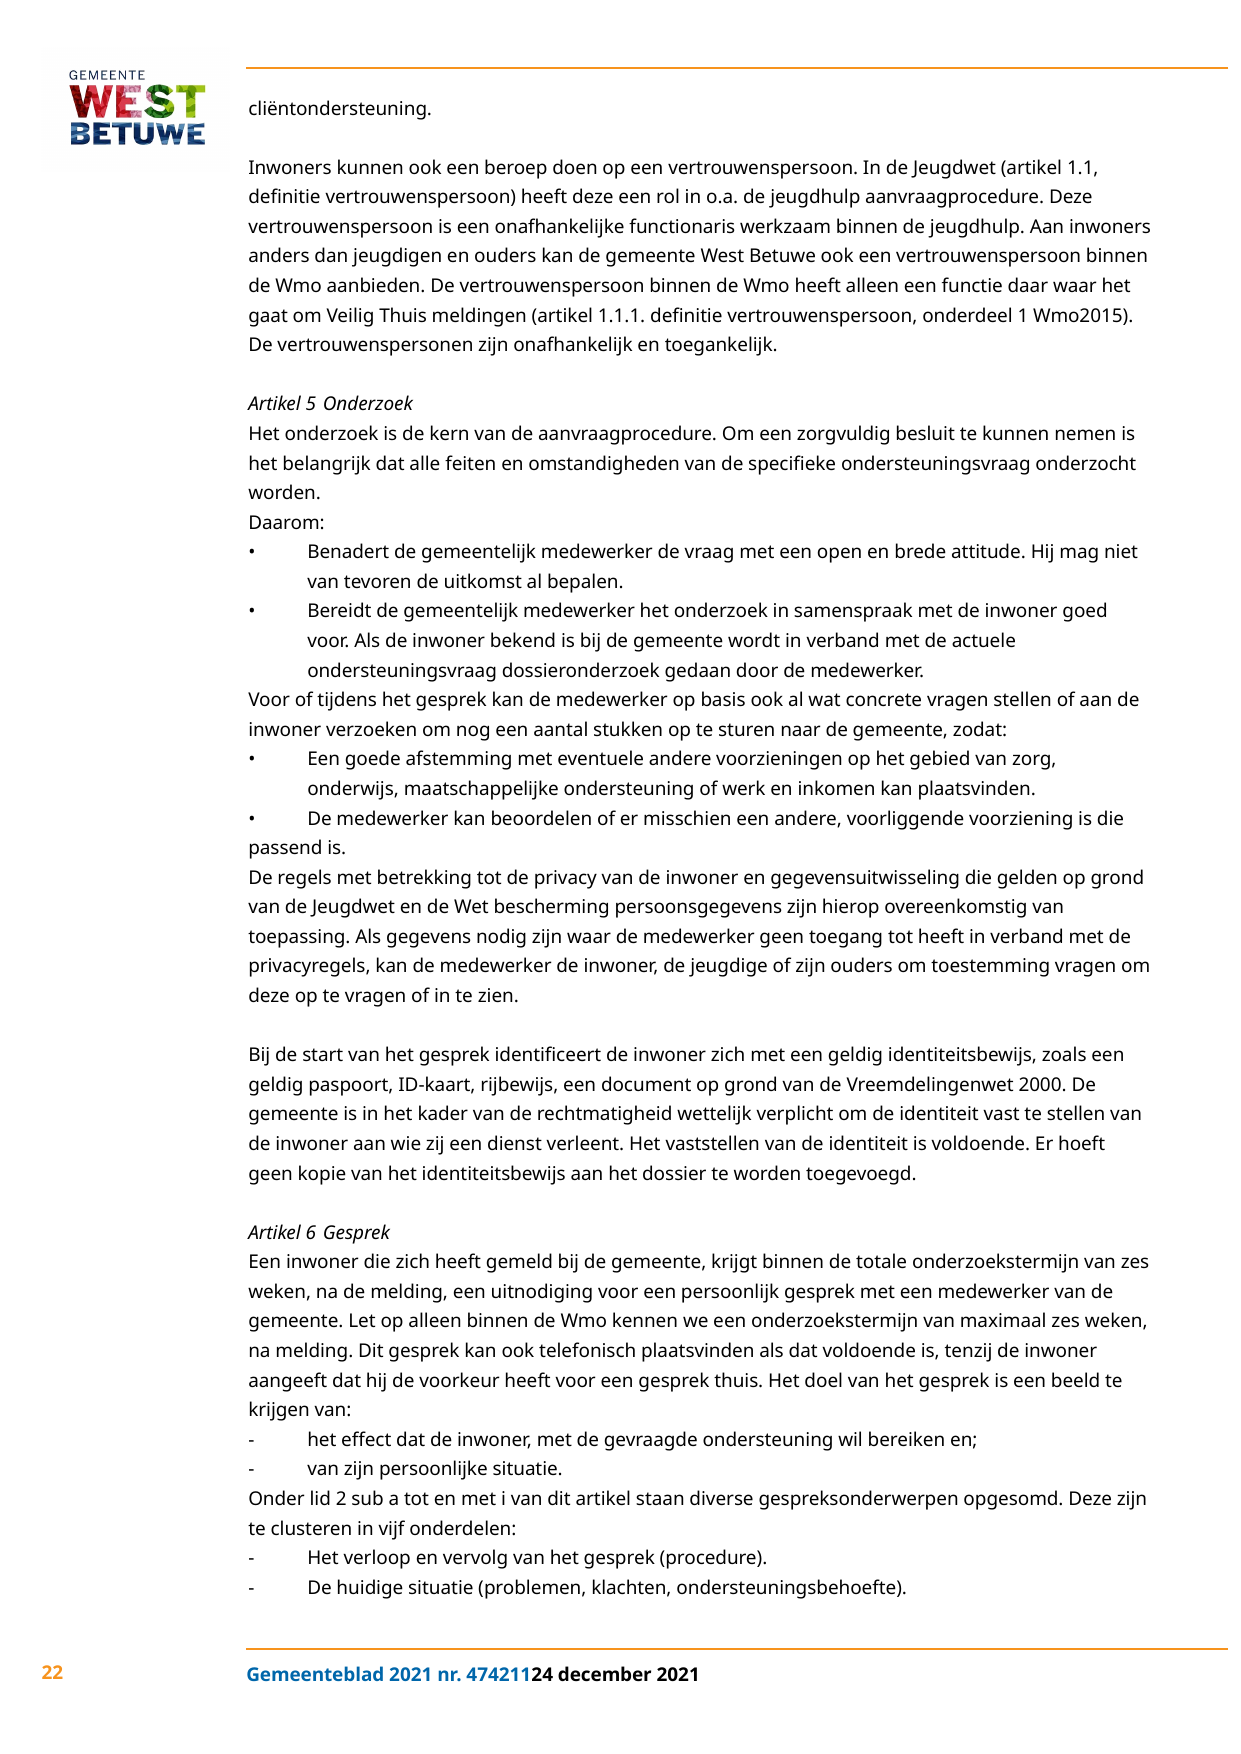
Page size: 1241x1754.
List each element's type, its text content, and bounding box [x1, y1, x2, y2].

text Een inwoner die zich heeft gemeld bij de gemeente, krijgt binnen de totale onderzoekstermijn van zes weken, na de melding, een uitnodiging voor een persoonlijk gesprek met een medewerker van de gemeente. Let op alleen binnen de Wmo kennen we een onderzoekstermijn van maximaal zes weken, na melding. Dit gesprek kan ook telefonisch plaatsvinden als dat voldoende is, tenzij de inwoner aangeeft dat hij de voorkeur heeft voor een gesprek thuis. Het doel van het gesprek is een beeld te krijgen van: [248, 1248, 1152, 1422]
text Artikel 5 Onderzoek [248, 391, 1152, 416]
text passend is. [248, 834, 1152, 860]
text De regels met betrekking tot de privacy van de inwoner en gegevensuitwisseling die gelden op grond van de Jeugdwet en de Wet bescherming persoonsgegevens zijn hierop overeenkomstig van toepassing. Als gegevens nodig zijn waar de medewerker geen toegang tot heeft in verband met de privacyregels, kan de medewerker de inwoner, de jeugdige of zijn ouders om toestemming vragen om deze op te vragen of in te zien. [248, 864, 1152, 1008]
list Benadert de gemeentelijk medewerker de vraag met een open en brede attitude. Hij mag niet van tevoren de uitkomst al bepalen. [248, 538, 1152, 594]
list Een goede afstemming met eventuele andere voorzieningen op het gebied van zorg, onderwijs, maatschappelijke ondersteuning of werk en inkomen kan plaatsvinden. [248, 746, 1152, 801]
list het effect dat de inwoner, met de gevraagde ondersteuning wil bereiken en; [248, 1426, 1152, 1452]
picture [41, 47, 231, 172]
text Daarom: [248, 509, 1152, 535]
text Onder lid 2 sub a tot en met i van dit artikel staan diverse gespreksonderwerpen opgesomd. Deze zijn te clusteren in vijf onderdelen: [248, 1485, 1152, 1541]
list van zijn persoonlijke situatie. [248, 1456, 1152, 1481]
text cliëntondersteuning. [248, 95, 1152, 121]
text Inwoners kunnen ook een beroep doen op een vertrouwenspersoon. In de Jeugdwet (artikel 1.1, definitie vertrouwenspersoon) heeft deze een rol in o.a. de jeugdhulp aanvraagprocedure. Deze vertrouwenspersoon is een onafhankelijke functionaris werkzaam binnen de jeugdhulp. Aan inwoners anders dan jeugdigen en ouders kan de gemeente West Betuwe ook een vertrouwenspersoon binnen de Wmo aanbieden. De vertrouwenspersoon binnen de Wmo heeft alleen een functie daar waar het gaat om Veilig Thuis meldingen (artikel 1.1.1. definitie vertrouwenspersoon, onderdeel 1 Wmo2015). De vertrouwenspersonen zijn onafhankelijk en toegankelijk. [248, 154, 1152, 357]
list Bereidt de gemeentelijk medewerker het onderzoek in samenspraak met de inwoner goed voor. Als de inwoner bekend is bij de gemeente wordt in verband met de actuele ondersteuningsvraag dossieronderzoek gedaan door de medewerker. [248, 598, 1152, 683]
text Voor of tijdens het gesprek kan de medewerker op basis ook al wat concrete vragen stellen of aan de inwoner verzoeken om nog een aantal stukken op te sturen naar de gemeente, zodat: [248, 686, 1152, 742]
text Artikel 6 Gesprek [248, 1219, 1152, 1245]
text Het onderzoek is de kern van de aanvraagprocedure. Om een zorgvuldig besluit te kunnen nemen is het belangrijk dat alle feiten en omstandigheden van de specifieke ondersteuningsvraag onderzocht worden. [248, 420, 1152, 505]
list Het verloop en vervolg van het gesprek (procedure). [248, 1544, 1152, 1570]
text Bij de start van het gesprek identificeert de inwoner zich met een geldig identiteitsbewijs, zoals een geldig paspoort, ID-kaart, rijbewijs, een document op grond van de Vreemdelingenwet 2000. De gemeente is in het kader van de rechtmatigheid wettelijk verplicht om de identiteit vast te stellen van de inwoner aan wie zij een dienst verleent. Het vaststellen van de identiteit is voldoende. Er hoeft geen kopie van het identiteitsbewijs aan het dossier te worden toegevoegd. [248, 1041, 1152, 1186]
list De huidige situatie (problemen, klachten, ondersteuningsbehoefte). [248, 1574, 1152, 1600]
list De medewerker kan beoordelen of er misschien een andere, voorliggende voorziening is die [248, 805, 1152, 831]
